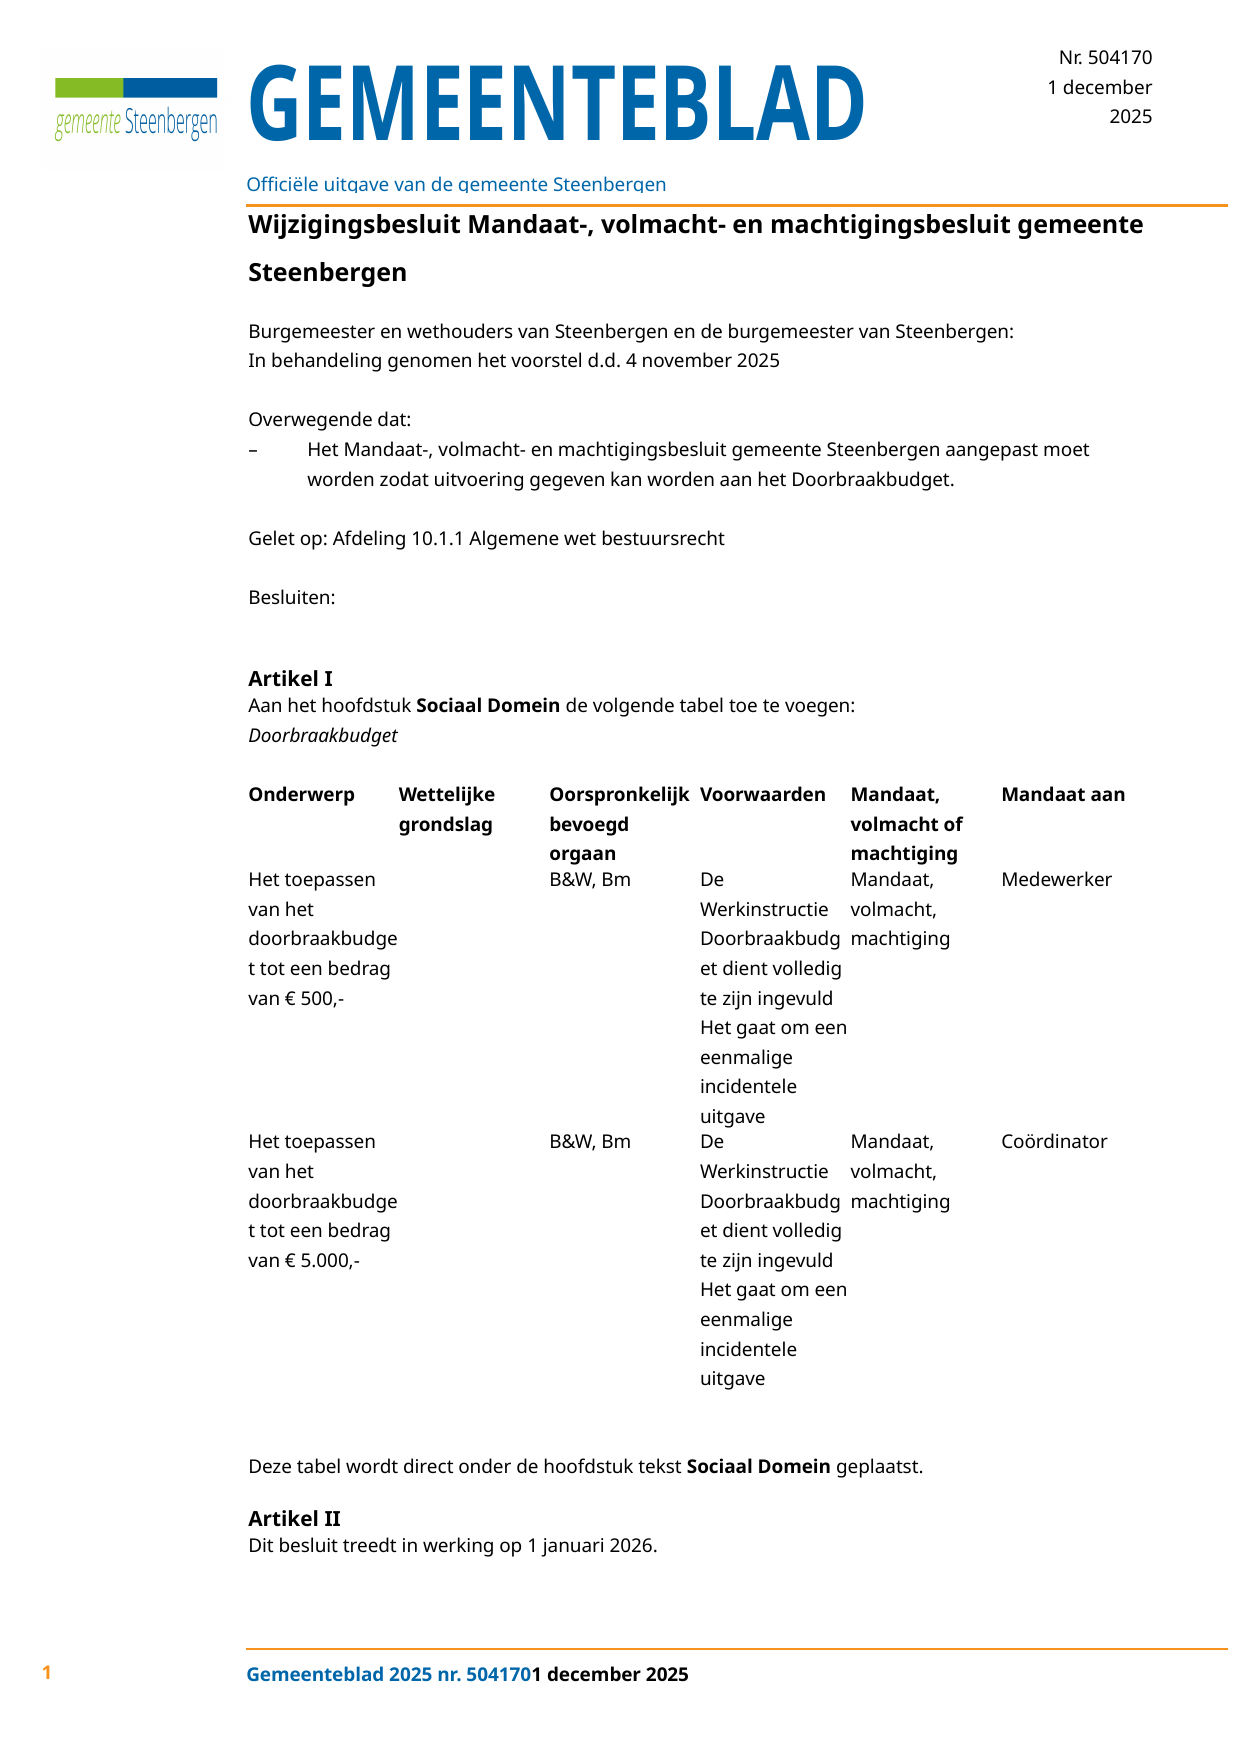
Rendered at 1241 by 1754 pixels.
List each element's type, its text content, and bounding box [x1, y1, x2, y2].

table_cell Mandaat, volmacht, machtiging [850, 866, 1001, 1129]
table_header Oorspronkelijk bevoegd orgaan [549, 781, 700, 866]
table_header Voorwaarden [700, 781, 850, 866]
table_cell De Werkinstructie Doorbraakbudget dient volledig te zijn ingevuld Het gaat om een eenmalige incidentele uitgave [700, 1129, 850, 1391]
text Artikel II [248, 1504, 1152, 1532]
text Deze tabel wordt direct onder de hoofdstuk tekst Sociaal Domein geplaatst. [248, 1453, 1152, 1479]
text Wijzigingsbesluit Mandaat-, volmacht- en machtigingsbesluit gemeente Steenbergen [248, 207, 1152, 288]
text Overwegende dat: [248, 407, 1152, 432]
table_header Mandaat, volmacht of machtiging [850, 781, 1001, 866]
table_cell Medewerker [1001, 866, 1152, 1129]
text Besluiten: [248, 584, 1152, 610]
table_cell [399, 866, 549, 1129]
text Artikel I [248, 664, 1152, 693]
text Doorbraakbudget [248, 722, 1152, 748]
list Het Mandaat-, volmacht- en machtigingsbesluit gemeente Steenbergen aangepast moet worden zodat uitvoering gegeven kan worden aan het Doorbraakbudget. [248, 436, 1152, 492]
picture [41, 47, 231, 172]
table_cell [399, 1129, 549, 1391]
text Dit besluit treedt in werking op 1 januari 2026. [248, 1532, 1152, 1558]
table_cell B&W, Bm [549, 1129, 700, 1391]
table_cell Het toepassen van het doorbraakbudget tot een bedrag van € 500,- [248, 866, 398, 1129]
table_cell Coördinator [1001, 1129, 1152, 1391]
table_header Onderwerp [248, 781, 398, 866]
table_header Mandaat aan [1001, 781, 1152, 866]
text In behandeling genomen het voorstel d.d. 4 november 2025 [248, 347, 1152, 373]
table_cell Mandaat, volmacht, machtiging [850, 1129, 1001, 1391]
text Aan het hoofdstuk Sociaal Domein de volgende tabel toe te voegen: [248, 693, 1152, 718]
table_cell B&W, Bm [549, 866, 700, 1129]
table_cell De Werkinstructie Doorbraakbudget dient volledig te zijn ingevuld Het gaat om een eenmalige incidentele uitgave [700, 866, 850, 1129]
text Gelet op: Afdeling 10.1.1 Algemene wet bestuursrecht [248, 525, 1152, 551]
table_cell Het toepassen van het doorbraakbudget tot een bedrag van € 5.000,- [248, 1129, 398, 1391]
table_header Wettelijke grondslag [399, 781, 549, 866]
text Burgemeester en wethouders van Steenbergen en de burgemeester van Steenbergen: [248, 318, 1152, 344]
